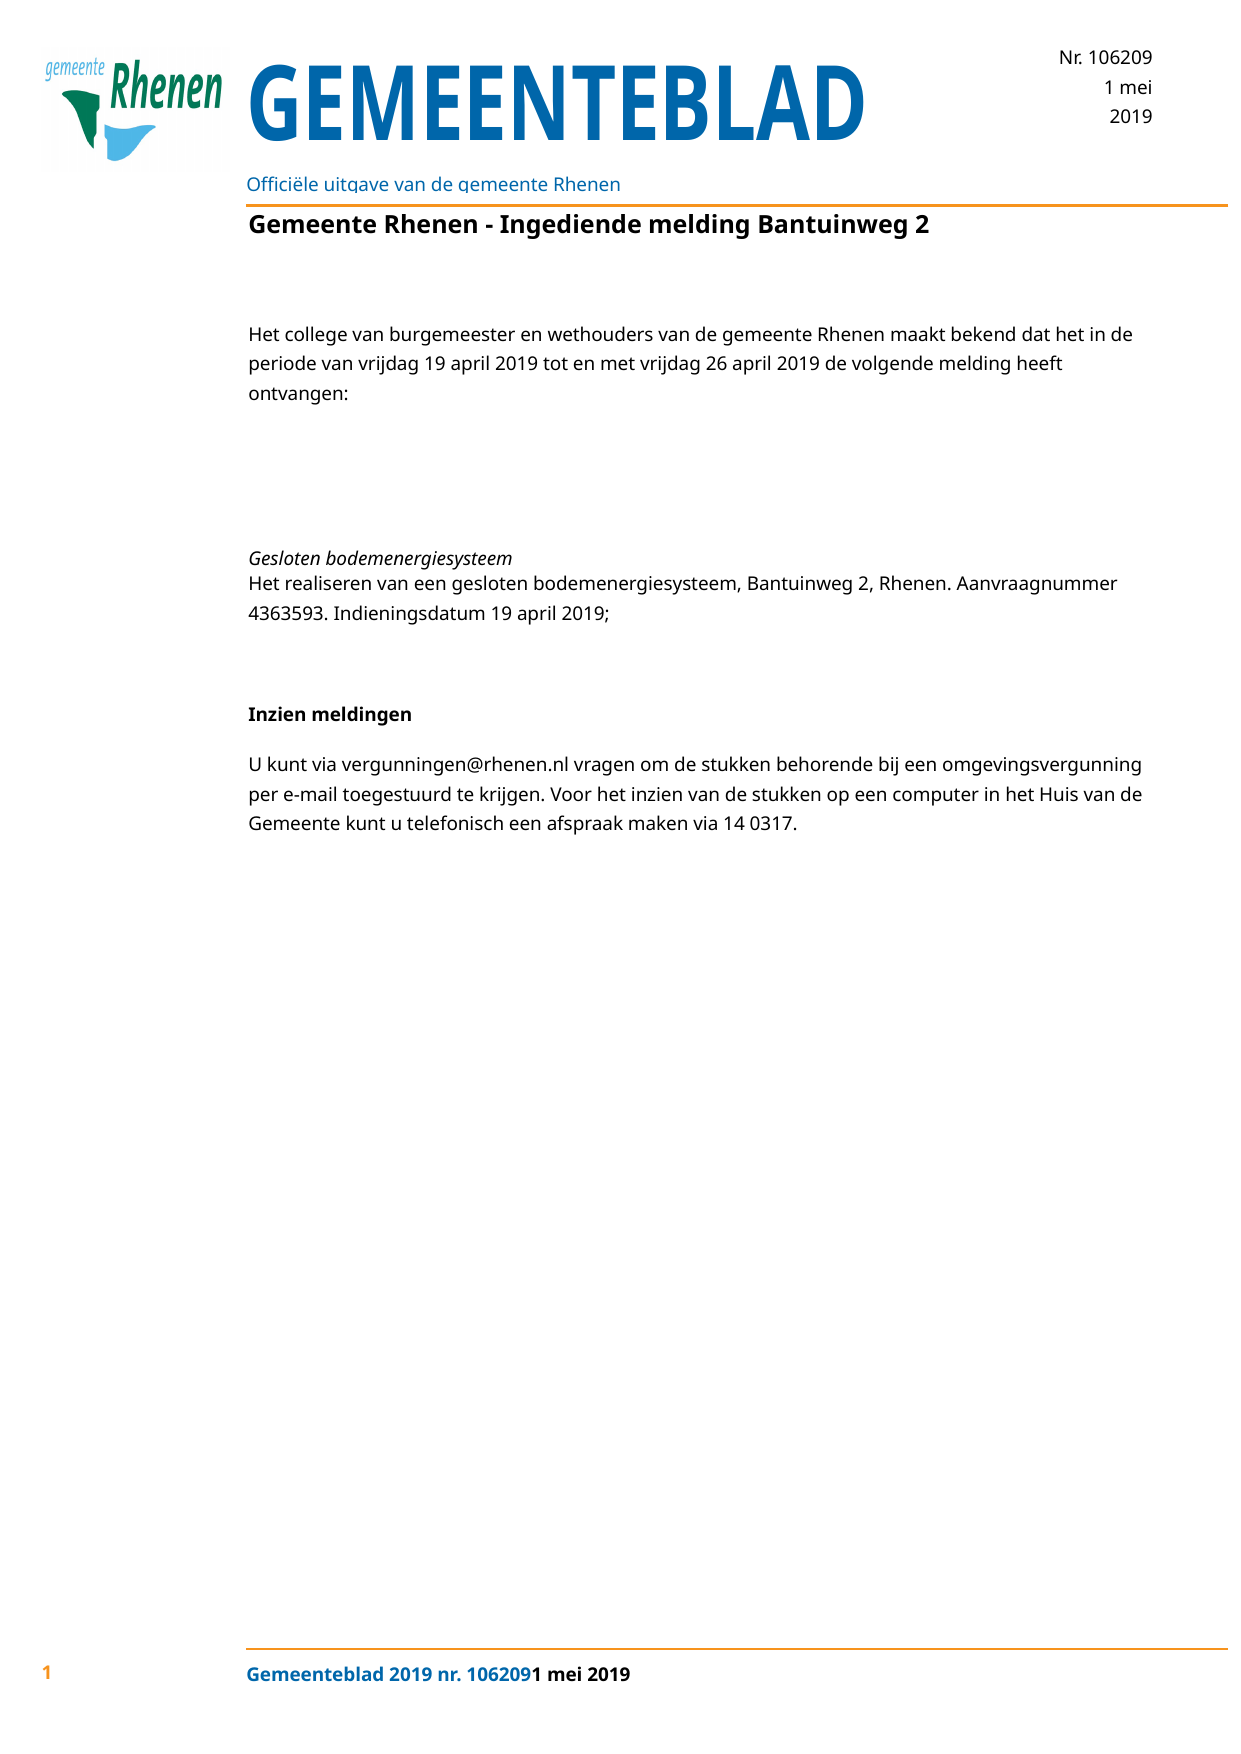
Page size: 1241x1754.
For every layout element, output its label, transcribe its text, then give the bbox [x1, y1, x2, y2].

text U kunt via vergunningen@rhenen.nl vragen om de stukken behorende bij een omgevingsvergunning per e-mail toegestuurd te krijgen. Voor het inzien van de stukken op een computer in het Huis van de Gemeente kunt u telefonisch een afspraak maken via 14 0317. [248, 751, 1152, 836]
picture [41, 47, 231, 172]
text Inzien meldingen [248, 701, 1152, 727]
text Het realiseren van een gesloten bodemenergiesysteem, Bantuinweg 2, Rhenen. Aanvraagnummer 4363593. Indieningsdatum 19 april 2019; [248, 570, 1152, 626]
text Het college van burgemeester en wethouders van de gemeente Rhenen maakt bekend dat het in de periode van vrijdag 19 april 2019 tot en met vrijdag 26 april 2019 de volgende melding heeft ontvangen: [248, 321, 1152, 406]
text Gemeente Rhenen - Ingediende melding Bantuinweg 2 [248, 207, 1152, 241]
text Gesloten bodemenergiesysteem [248, 545, 1152, 570]
